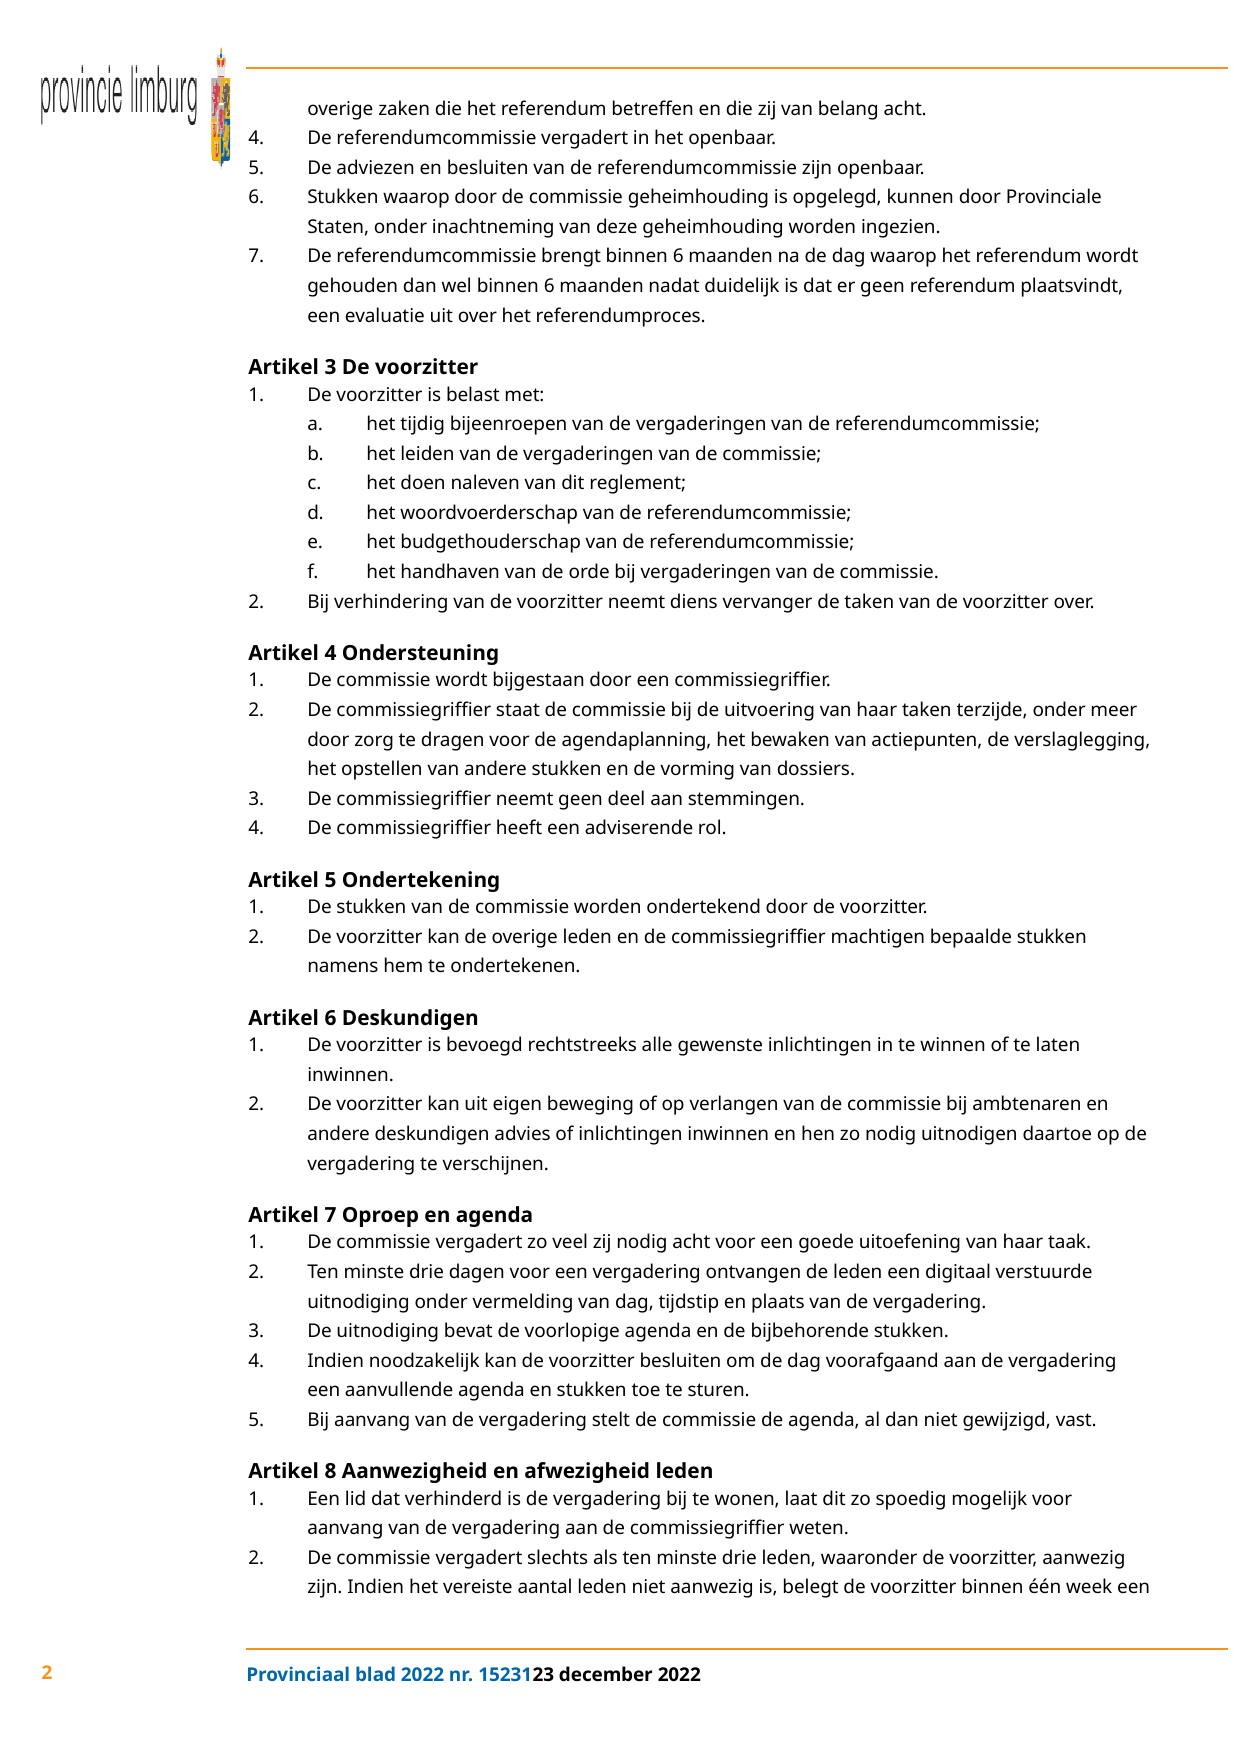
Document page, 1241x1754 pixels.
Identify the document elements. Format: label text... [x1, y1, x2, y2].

list het handhaven van de orde bij vergaderingen van de commissie. [307, 558, 1152, 584]
list Bij aanvang van de vergadering stelt de commissie de agenda, al dan niet gewijzigd, vast. [248, 1406, 1152, 1432]
list De commissie vergadert slechts als ten minste drie leden, waaronder de voorzitter, aanwezig zijn. Indien het vereiste aantal leden niet aanwezig is, belegt de voorzitter binnen één week een [248, 1544, 1152, 1599]
text Artikel 4 Ondersteuning [248, 638, 1152, 667]
list De commissiegriffier heeft een adviserende rol. [248, 814, 1152, 840]
list De voorzitter is belast met: [248, 381, 1152, 406]
list overige zaken die het referendum betreffen en die zij van belang acht. [248, 95, 1152, 121]
list De commissiegriffier staat de commissie bij de uitvoering van haar taken terzijde, onder meer door zorg te dragen voor de agendaplanning, het bewaken van actiepunten, de verslaglegging, het opstellen van andere stukken en de vorming van dossiers. [248, 696, 1152, 781]
list De uitnodiging bevat de voorlopige agenda en de bijbehorende stukken. [248, 1317, 1152, 1343]
list De commissie vergadert zo veel zij nodig acht voor een goede uitoefening van haar taak. [248, 1229, 1152, 1254]
text Artikel 3 De voorzitter [248, 352, 1152, 381]
list De voorzitter is bevoegd rechtstreeks alle gewenste inlichtingen in te winnen of te laten inwinnen. [248, 1031, 1152, 1087]
picture [41, 47, 231, 172]
list De voorzitter kan de overige leden en de commissiegriffier machtigen bepaalde stukken namens hem te ondertekenen. [248, 923, 1152, 978]
list De stukken van de commissie worden ondertekend door de voorzitter. [248, 893, 1152, 919]
list het tijdig bijeenroepen van de vergaderingen van de referendumcommissie; [307, 410, 1152, 436]
list Bij verhindering van de voorzitter neemt diens vervanger de taken van de voorzitter over. [248, 588, 1152, 613]
text Artikel 8 Aanwezigheid en afwezigheid leden [248, 1457, 1152, 1485]
list Een lid dat verhinderd is de vergadering bij te wonen, laat dit zo spoedig mogelijk voor aanvang van de vergadering aan de commissiegriffier weten. [248, 1485, 1152, 1540]
list De adviezen en besluiten van de referendumcommissie zijn openbaar. [248, 154, 1152, 180]
list De commissie wordt bijgestaan door een commissiegriffier. [248, 667, 1152, 692]
list De voorzitter kan uit eigen beweging of op verlangen van de commissie bij ambtenaren en andere deskundigen advies of inlichtingen inwinnen en hen zo nodig uitnodigen daartoe op de vergadering te verschijnen. [248, 1091, 1152, 1176]
list De referendumcommissie vergadert in het openbaar. [248, 124, 1152, 150]
text Artikel 7 Oproep en agenda [248, 1200, 1152, 1229]
list het doen naleven van dit reglement; [307, 469, 1152, 495]
text Artikel 6 Deskundigen [248, 1003, 1152, 1031]
list het woordvoerderschap van de referendumcommissie; [307, 499, 1152, 525]
list het budgethouderschap van de referendumcommissie; [307, 529, 1152, 554]
list het leiden van de vergaderingen van de commissie; [307, 440, 1152, 466]
list Ten minste drie dagen voor een vergadering ontvangen de leden een digitaal verstuurde uitnodiging onder vermelding van dag, tijdstip en plaats van de vergadering. [248, 1258, 1152, 1313]
text Artikel 5 Ondertekening [248, 865, 1152, 893]
list Indien noodzakelijk kan de voorzitter besluiten om de dag voorafgaand aan de vergadering een aanvullende agenda en stukken toe te sturen. [248, 1347, 1152, 1402]
list Stukken waarop door de commissie geheimhouding is opgelegd, kunnen door Provinciale Staten, onder inachtneming van deze geheimhouding worden ingezien. [248, 183, 1152, 239]
list De referendumcommissie brengt binnen 6 maanden na de dag waarop het referendum wordt gehouden dan wel binnen 6 maanden nadat duidelijk is dat er geen referendum plaatsvindt, een evaluatie uit over het referendumproces. [248, 243, 1152, 328]
list De commissiegriffier neemt geen deel aan stemmingen. [248, 785, 1152, 811]
